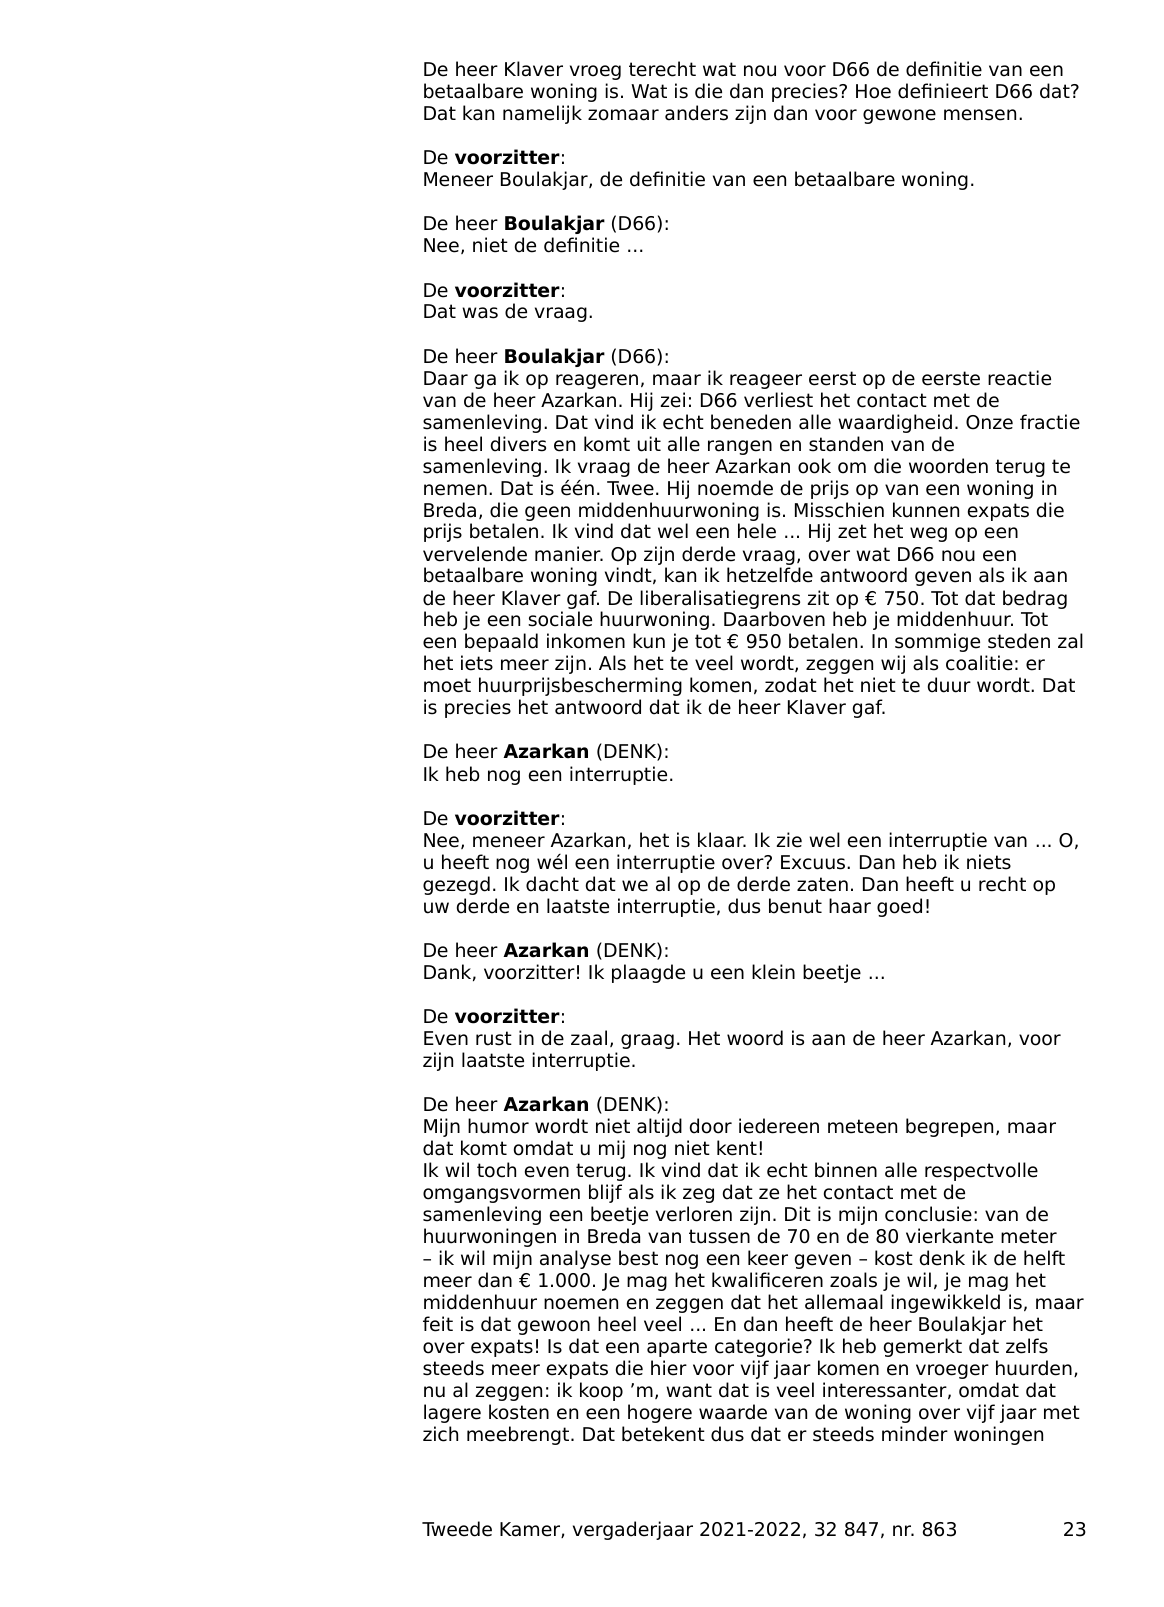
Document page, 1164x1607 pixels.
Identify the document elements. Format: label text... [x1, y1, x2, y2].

text De voorzitter: [422, 147, 1087, 169]
text De voorzitter: [422, 1006, 1087, 1028]
text De heer Azarkan (DENK): [422, 1094, 1087, 1116]
text Ik heb nog een interruptie. [422, 763, 1087, 785]
text Dat was de vraag. [422, 301, 1087, 323]
text De heer Klaver vroeg terecht wat nou voor D66 de definitie van een betaalbare woning is. Wat is die dan precies? Hoe definieert D66 dat? Dat kan namelijk zomaar anders zijn dan voor gewone mensen. [422, 59, 1087, 125]
text Nee, meneer Azarkan, het is klaar. Ik zie wel een interruptie van ... O, u heeft nog wél een interruptie over? Excuus. Dan heb ik niets gezegd. Ik dacht dat we al op de derde zaten. Dan heeft u recht op uw derde en laatste interruptie, dus benut haar goed! [422, 829, 1087, 917]
text Mijn humor wordt niet altijd door iedereen meteen begrepen, maar dat komt omdat u mij nog niet kent! [422, 1116, 1087, 1160]
text De heer Azarkan (DENK): [422, 940, 1087, 962]
text De heer Boulakjar (D66): [422, 213, 1087, 235]
text Ik wil toch even terug. Ik vind dat ik echt binnen alle respectvolle omgangsvormen blijf als ik zeg dat ze het contact met de samenleving een beetje verloren zijn. Dit is mijn conclusie: van de huurwoningen in Breda van tussen de 70 en de 80 vierkante meter – ik wil mijn analyse best nog een keer geven – kost denk ik de helft meer dan € 1.000. Je mag het kwalificeren zoals je wil, je mag het middenhuur noemen en zeggen dat het allemaal ingewikkeld is, maar feit is dat gewoon heel veel ... En dan heeft de heer Boulakjar het over expats! Is dat een aparte categorie? Ik heb gemerkt dat zelfs steeds meer expats die hier voor vijf jaar komen en vroeger huurden, nu al zeggen: ik koop ’m, want dat is veel interessanter, omdat dat lagere kosten en een hogere waarde van de woning over vijf jaar met zich meebrengt. Dat betekent dus dat er steeds minder woningen [422, 1160, 1087, 1446]
text De voorzitter: [422, 808, 1087, 829]
text De heer Boulakjar (D66): [422, 346, 1087, 368]
text De voorzitter: [422, 279, 1087, 301]
text Dank, voorzitter! Ik plaagde u een klein beetje ... [422, 962, 1087, 984]
text Meneer Boulakjar, de definitie van een betaalbare woning. [422, 169, 1087, 191]
text Nee, niet de definitie ... [422, 235, 1087, 257]
text Even rust in de zaal, graag. Het woord is aan de heer Azarkan, voor zijn laatste interruptie. [422, 1028, 1087, 1072]
text De heer Azarkan (DENK): [422, 741, 1087, 763]
text Daar ga ik op reageren, maar ik reageer eerst op de eerste reactie van de heer Azarkan. Hij zei: D66 verliest het contact met de samenleving. Dat vind ik echt beneden alle waardigheid. Onze fractie is heel divers en komt uit alle rangen en standen van de samenleving. Ik vraag de heer Azarkan ook om die woorden terug te nemen. Dat is één. Twee. Hij noemde de prijs op van een woning in Breda, die geen middenhuurwoning is. Misschien kunnen expats die prijs betalen. Ik vind dat wel een hele ... Hij zet het weg op een vervelende manier. Op zijn derde vraag, over wat D66 nou een betaalbare woning vindt, kan ik hetzelfde antwoord geven als ik aan de heer Klaver gaf. De liberalisatiegrens zit op € 750. Tot dat bedrag heb je een sociale huurwoning. Daarboven heb je middenhuur. Tot een bepaald inkomen kun je tot € 950 betalen. In sommige steden zal het iets meer zijn. Als het te veel wordt, zeggen wij als coalitie: er moet huurprijsbescherming komen, zodat het niet te duur wordt. Dat is precies het antwoord dat ik de heer Klaver gaf. [422, 368, 1087, 719]
